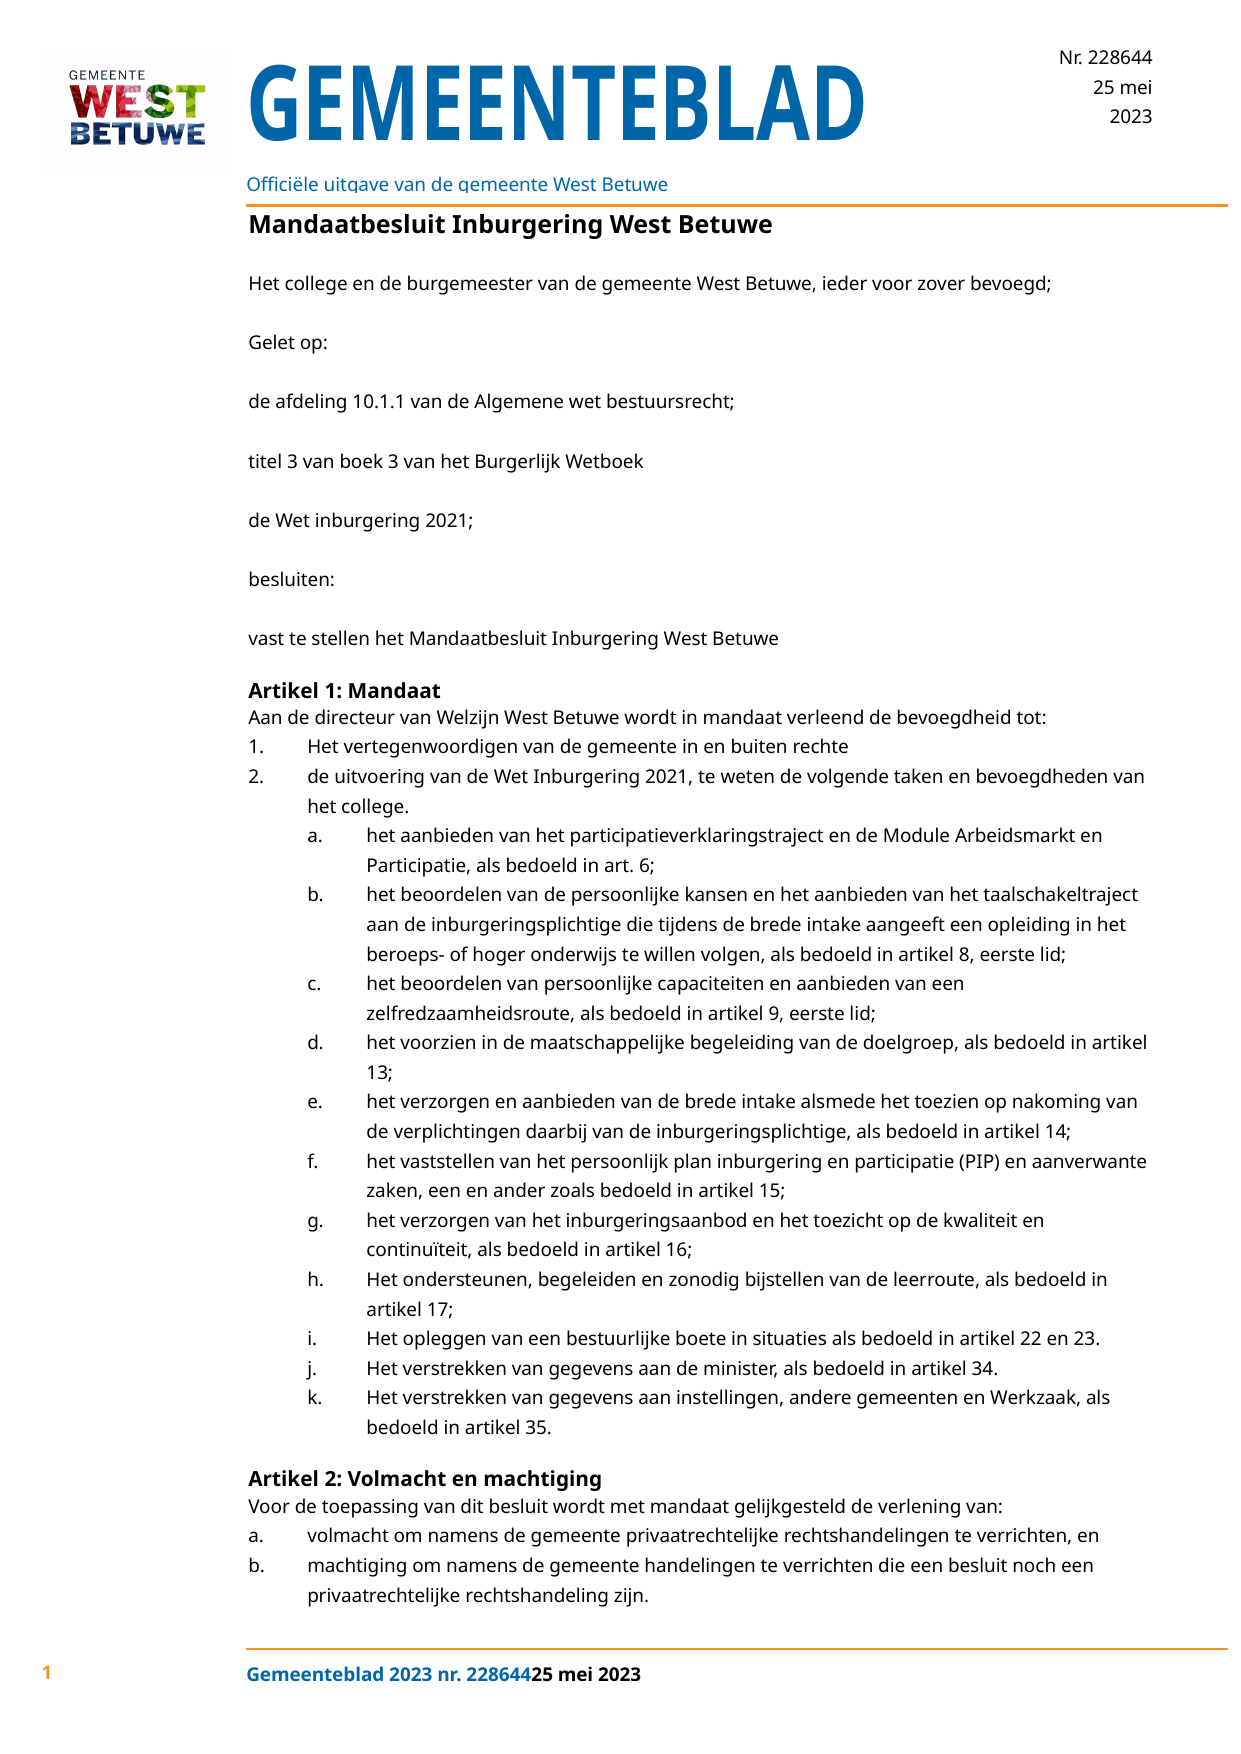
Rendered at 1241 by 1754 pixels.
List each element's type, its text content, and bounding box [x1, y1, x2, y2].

list het vaststellen van het persoonlijk plan inburgering en participatie (PIP) en aanverwante zaken, een en ander zoals bedoeld in artikel 15; [307, 1148, 1152, 1203]
list machtiging om namens de gemeente handelingen te verrichten die een besluit noch een privaatrechtelijke rechtshandeling zijn. [248, 1552, 1152, 1607]
picture [41, 47, 231, 172]
text vast te stellen het Mandaatbesluit Inburgering West Betuwe [248, 625, 1152, 651]
text Mandaatbesluit Inburgering West Betuwe [248, 207, 1152, 241]
list het beoordelen van persoonlijke capaciteiten en aanbieden van een zelfredzaamheidsroute, als bedoeld in artikel 9, eerste lid; [307, 970, 1152, 1026]
list de uitvoering van de Wet Inburgering 2021, te weten de volgende taken en bevoegdheden van het college. [248, 763, 1152, 819]
list het beoordelen van de persoonlijke kansen en het aanbieden van het taalschakeltraject aan de inburgeringsplichtige die tijdens de brede intake aangeeft een opleiding in het beroeps- of hoger onderwijs te willen volgen, als bedoeld in artikel 8, eerste lid; [307, 882, 1152, 967]
text Artikel 2: Volmacht en machtiging [248, 1464, 1152, 1493]
text titel 3 van boek 3 van het Burgerlijk Wetboek [248, 448, 1152, 473]
text Aan de directeur van Welzijn West Betuwe wordt in mandaat verleend de bevoegdheid tot: [248, 704, 1152, 730]
text besluiten: [248, 566, 1152, 592]
list Het opleggen van een bestuurlijke boete in situaties als bedoeld in artikel 22 en 23. [307, 1325, 1152, 1351]
text Gelet op: [248, 329, 1152, 355]
list het voorzien in de maatschappelijke begeleiding van de doelgroep, als bedoeld in artikel 13; [307, 1029, 1152, 1085]
text Voor de toepassing van dit besluit wordt met mandaat gelijkgesteld de verlening van: [248, 1493, 1152, 1519]
text Het college en de burgemeester van de gemeente West Betuwe, ieder voor zover bevoegd; [248, 270, 1152, 296]
text Artikel 1: Mandaat [248, 676, 1152, 704]
list het aanbieden van het participatieverklaringstraject en de Module Arbeidsmarkt en Participatie, als bedoeld in art. 6; [307, 822, 1152, 878]
text de afdeling 10.1.1 van de Algemene wet bestuursrecht; [248, 389, 1152, 414]
list volmacht om namens de gemeente privaatrechtelijke rechtshandelingen te verrichten, en [248, 1523, 1152, 1548]
list het verzorgen van het inburgeringsaanbod en het toezicht op de kwaliteit en continuïteit, als bedoeld in artikel 16; [307, 1207, 1152, 1262]
text de Wet inburgering 2021; [248, 507, 1152, 533]
list Het verstrekken van gegevens aan instellingen, andere gemeenten en Werkzaak, als bedoeld in artikel 35. [307, 1384, 1152, 1440]
list Het vertegenwoordigen van de gemeente in en buiten rechte [248, 734, 1152, 759]
list Het ondersteunen, begeleiden en zonodig bijstellen van de leerroute, als bedoeld in artikel 17; [307, 1266, 1152, 1322]
list het verzorgen en aanbieden van de brede intake alsmede het toezien op nakoming van de verplichtingen daarbij van de inburgeringsplichtige, als bedoeld in artikel 14; [307, 1089, 1152, 1144]
list Het verstrekken van gegevens aan de minister, als bedoeld in artikel 34. [307, 1355, 1152, 1381]
